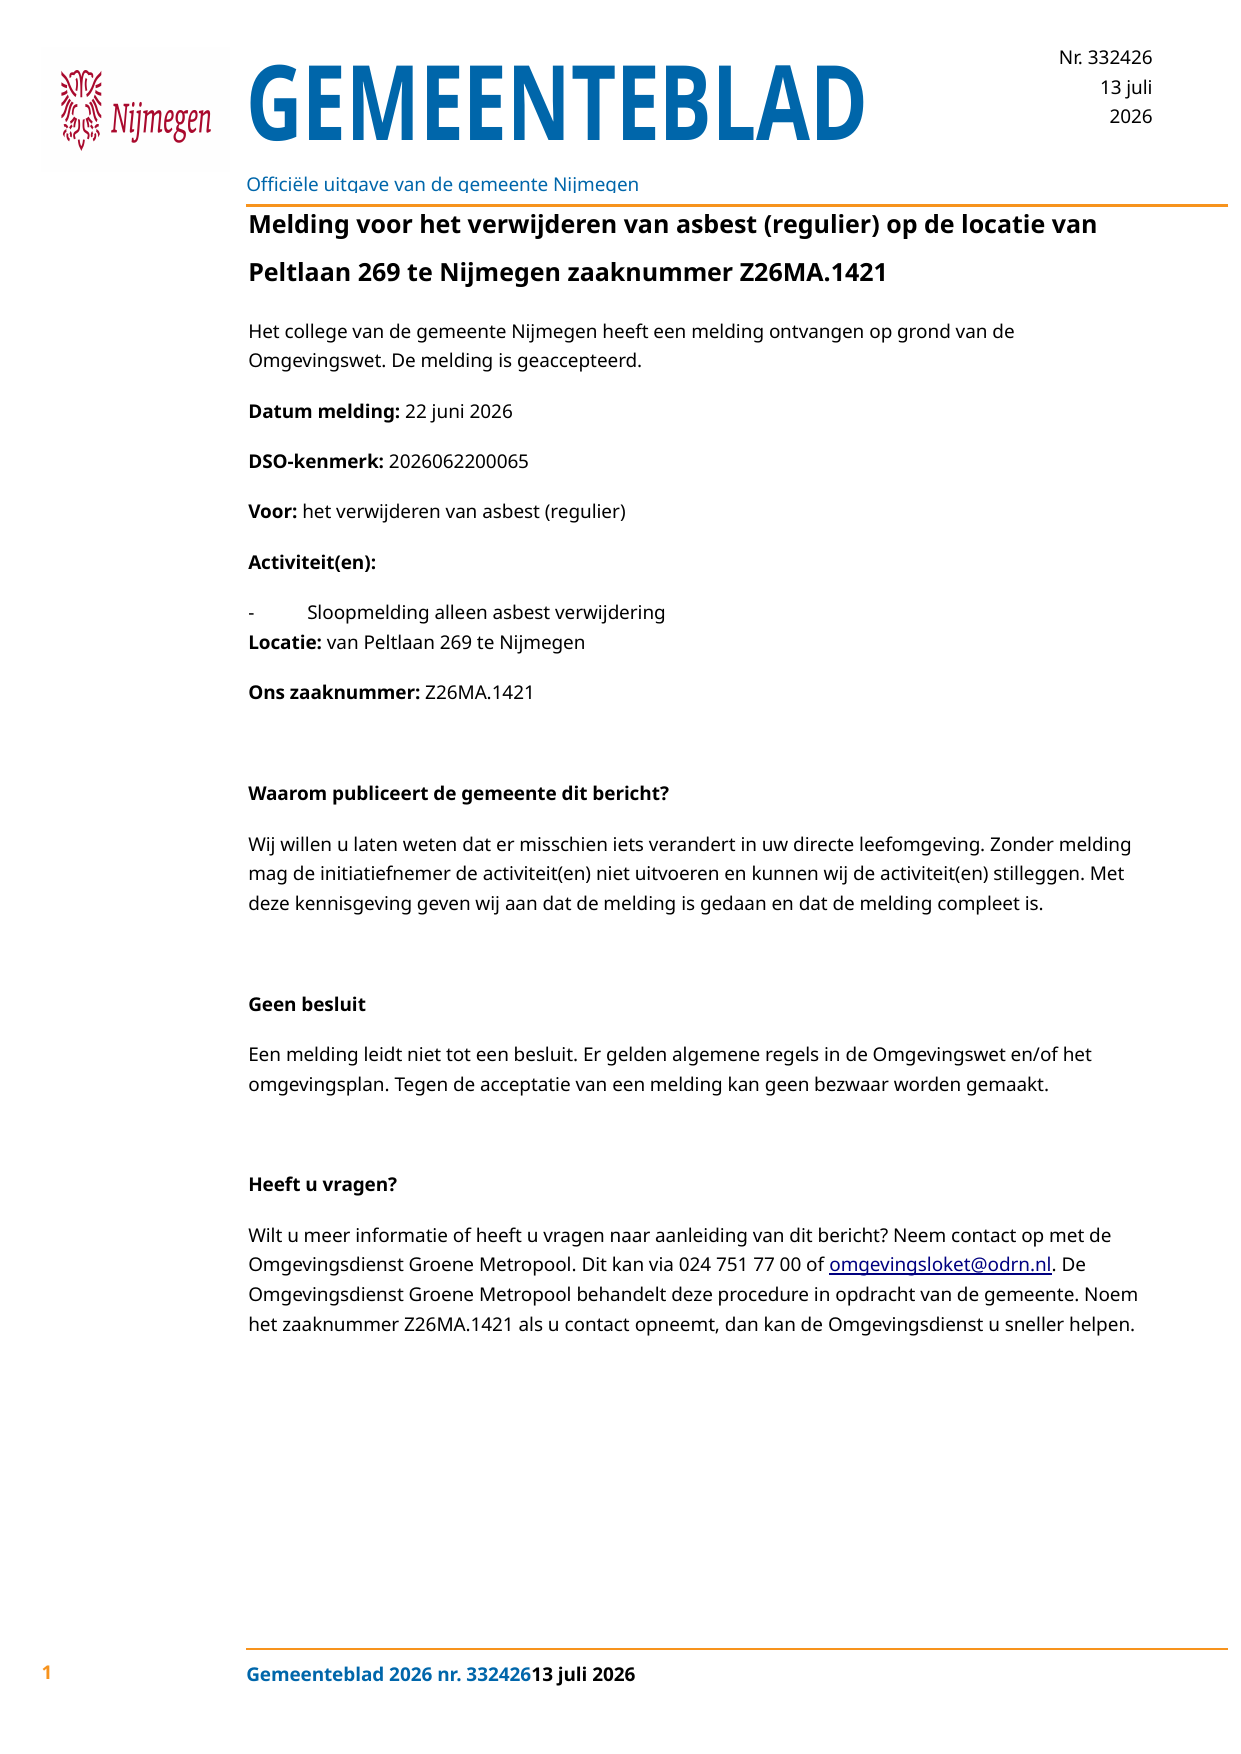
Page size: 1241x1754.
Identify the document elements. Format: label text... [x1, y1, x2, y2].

text Wij willen u laten weten dat er misschien iets verandert in uw directe leefomgeving. Zonder melding mag de initiatiefnemer de activiteit(en) niet uitvoeren en kunnen wij de activiteit(en) stilleggen. Met deze kennisgeving geven wij aan dat de melding is gedaan en dat de melding compleet is. [248, 831, 1152, 916]
text Voor: het verwijderen van asbest (regulier) [248, 499, 1152, 524]
list Sloopmelding alleen asbest verwijdering [248, 599, 1152, 625]
text Ons zaaknummer: Z26MA.1421 [248, 679, 1152, 705]
text DSO-kenmerk: 2026062200065 [248, 448, 1152, 474]
text Het college van de gemeente Nijmegen heeft een melding ontvangen op grond van de Omgevingswet. De melding is geaccepteerd. [248, 318, 1152, 373]
text Geen besluit [248, 991, 1152, 1017]
text Waarom publiceert de gemeente dit bericht? [248, 780, 1152, 806]
text Locatie: van Peltlaan 269 te Nijmegen [248, 629, 1152, 655]
text Datum melding: 22 juni 2026 [248, 398, 1152, 424]
text Activiteit(en): [248, 549, 1152, 575]
text Heeft u vragen? [248, 1172, 1152, 1197]
picture [41, 47, 231, 172]
text Melding voor het verwijderen van asbest (regulier) op de locatie van Peltlaan 269 te Nijmegen zaaknummer Z26MA.1421 [248, 207, 1152, 288]
text Een melding leidt niet tot een besluit. Er gelden algemene regels in de Omgevingswet en/of het omgevingsplan. Tegen de acceptatie van een melding kan geen bezwaar worden gemaakt. [248, 1041, 1152, 1097]
text Wilt u meer informatie of heeft u vragen naar aanleiding van dit bericht? Neem contact op met de Omgevingsdienst Groene Metropool. Dit kan via 024 751 77 00 of omgevingsloket@odrn.nl. De Omgevingsdienst Groene Metropool behandelt deze procedure in opdracht van de gemeente. Noem het zaaknummer Z26MA.1421 als u contact opneemt, dan kan de Omgevingsdienst u sneller helpen. [248, 1222, 1152, 1337]
